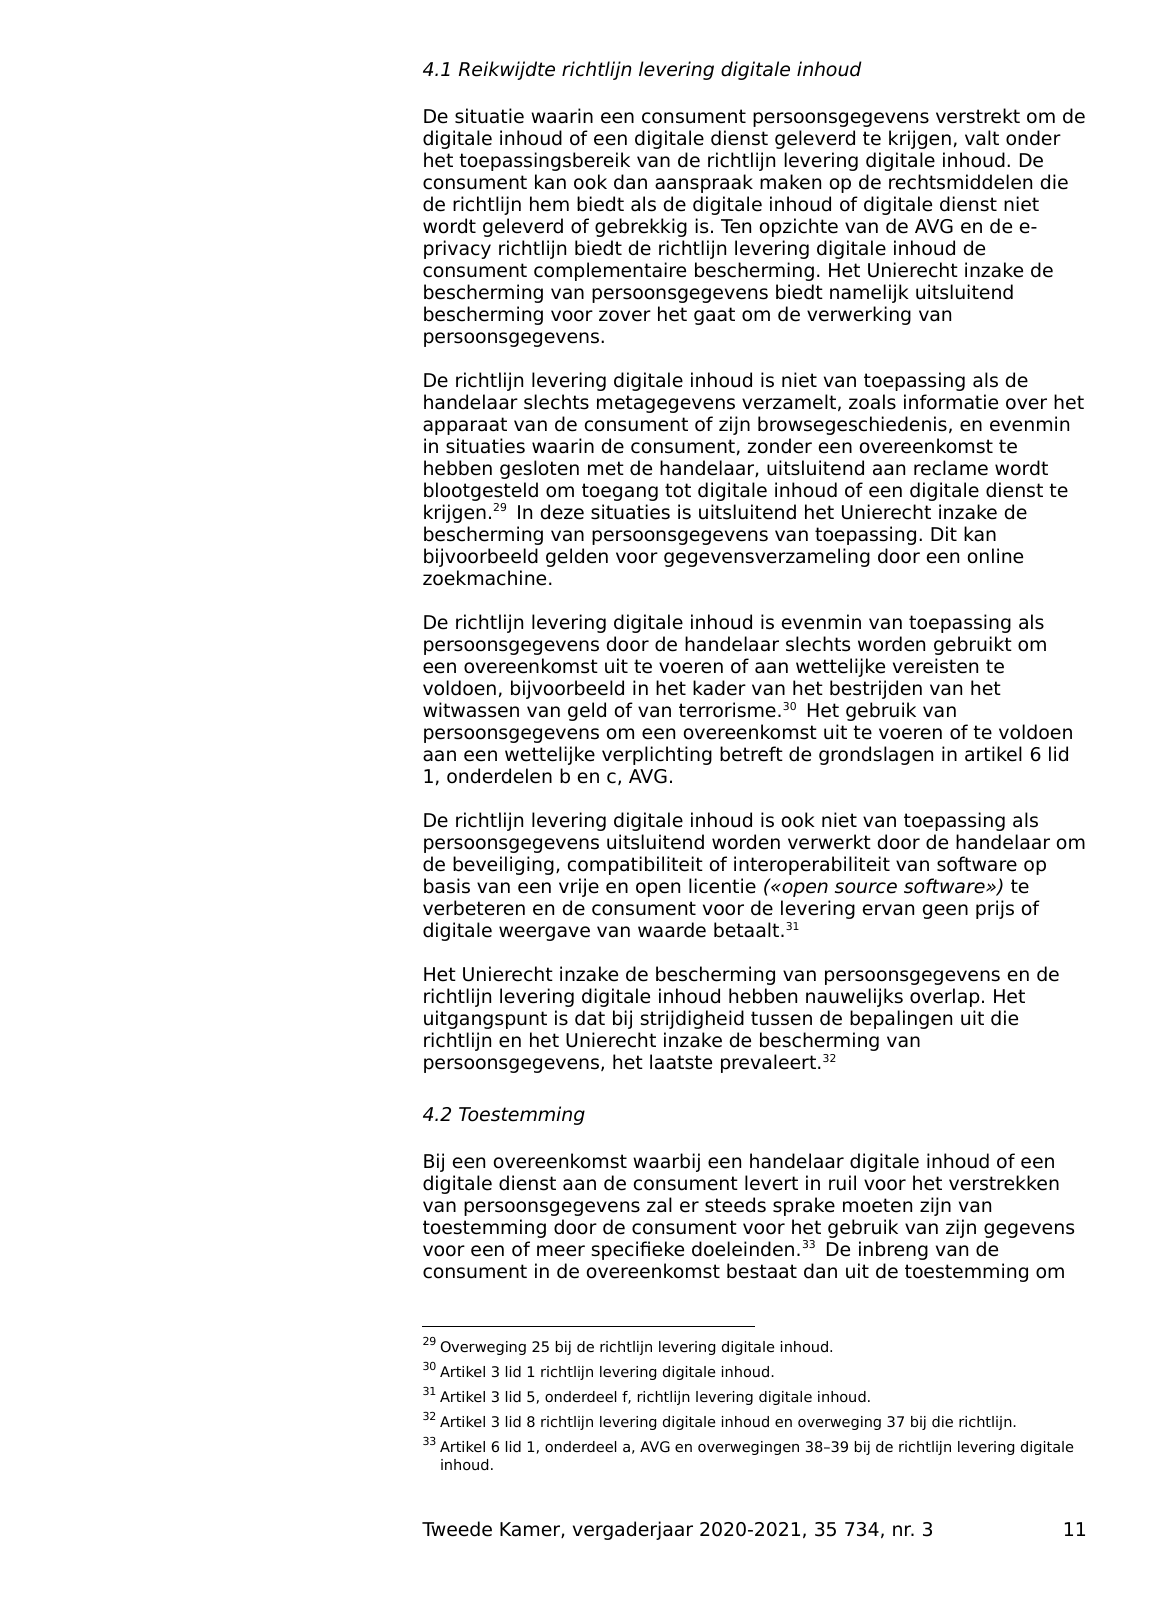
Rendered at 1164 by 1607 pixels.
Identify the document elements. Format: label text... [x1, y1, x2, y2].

text Artikel 3 lid 1 richtlijn levering digitale inhoud. [422, 1360, 1087, 1382]
text Overweging 25 bij de richtlijn levering digitale inhoud. [422, 1335, 1087, 1357]
text De situatie waarin een consument persoonsgegevens verstrekt om de digitale inhoud of een digitale dienst geleverd te krijgen, valt onder het toepassingsbereik van de richtlijn levering digitale inhoud. De consument kan ook dan aanspraak maken op de rechtsmiddelen die de richtlijn hem biedt als de digitale inhoud of digitale dienst niet wordt geleverd of gebrekkig is. Ten opzichte van de AVG en de e-privacy richtlijn biedt de richtlijn levering digitale inhoud de consument complementaire bescherming. Het Unierecht inzake de bescherming van persoonsgegevens biedt namelijk uitsluitend bescherming voor zover het gaat om de verwerking van persoonsgegevens. [422, 106, 1087, 348]
subtitle 4.2 Toestemming [422, 1104, 1087, 1126]
text De richtlijn levering digitale inhoud is ook niet van toepassing als persoonsgegevens uitsluitend worden verwerkt door de handelaar om de beveiliging, compatibiliteit of interoperabiliteit van software op basis van een vrije en open licentie («open source software») te verbeteren en de consument voor de levering ervan geen prijs of digitale weergave van waarde betaalt. [422, 810, 1087, 942]
text De richtlijn levering digitale inhoud is niet van toepassing als de handelaar slechts metagegevens verzamelt, zoals informatie over het apparaat van de consument of zijn browsegeschiedenis, en evenmin in situaties waarin de consument, zonder een overeenkomst te hebben gesloten met de handelaar, uitsluitend aan reclame wordt blootgesteld om toegang tot digitale inhoud of een digitale dienst te krijgen. In deze situaties is uitsluitend het Unierecht inzake de bescherming van persoonsgegevens van toepassing. Dit kan bijvoorbeeld gelden voor gegevensverzameling door een online zoekmachine. [422, 370, 1087, 590]
subtitle 4.1 Reikwijdte richtlijn levering digitale inhoud [422, 59, 1087, 81]
text Bij een overeenkomst waarbij een handelaar digitale inhoud of een digitale dienst aan de consument levert in ruil voor het verstrekken van persoonsgegevens zal er steeds sprake moeten zijn van toestemming door de consument voor het gebruik van zijn gegevens voor een of meer specifieke doeleinden. De inbreng van de consument in de overeenkomst bestaat dan uit de toestemming om [422, 1151, 1087, 1283]
text Artikel 3 lid 5, onderdeel f, richtlijn levering digitale inhoud. [422, 1385, 1087, 1407]
text Artikel 6 lid 1, onderdeel a, AVG en overwegingen 38–39 bij de richtlijn levering digitale inhoud. [422, 1435, 1087, 1474]
text Het Unierecht inzake de bescherming van persoonsgegevens en de richtlijn levering digitale inhoud hebben nauwelijks overlap. Het uitgangspunt is dat bij strijdigheid tussen de bepalingen uit die richtlijn en het Unierecht inzake de bescherming van persoonsgegevens, het laatste prevaleert. [422, 964, 1087, 1074]
text Artikel 3 lid 8 richtlijn levering digitale inhoud en overweging 37 bij die richtlijn. [422, 1410, 1087, 1432]
text De richtlijn levering digitale inhoud is evenmin van toepassing als persoonsgegevens door de handelaar slechts worden gebruikt om een overeenkomst uit te voeren of aan wettelijke vereisten te voldoen, bijvoorbeeld in het kader van het bestrijden van het witwassen van geld of van terrorisme. Het gebruik van persoonsgegevens om een overeenkomst uit te voeren of te voldoen aan een wettelijke verplichting betreft de grondslagen in artikel 6 lid 1, onderdelen b en c, AVG. [422, 612, 1087, 788]
